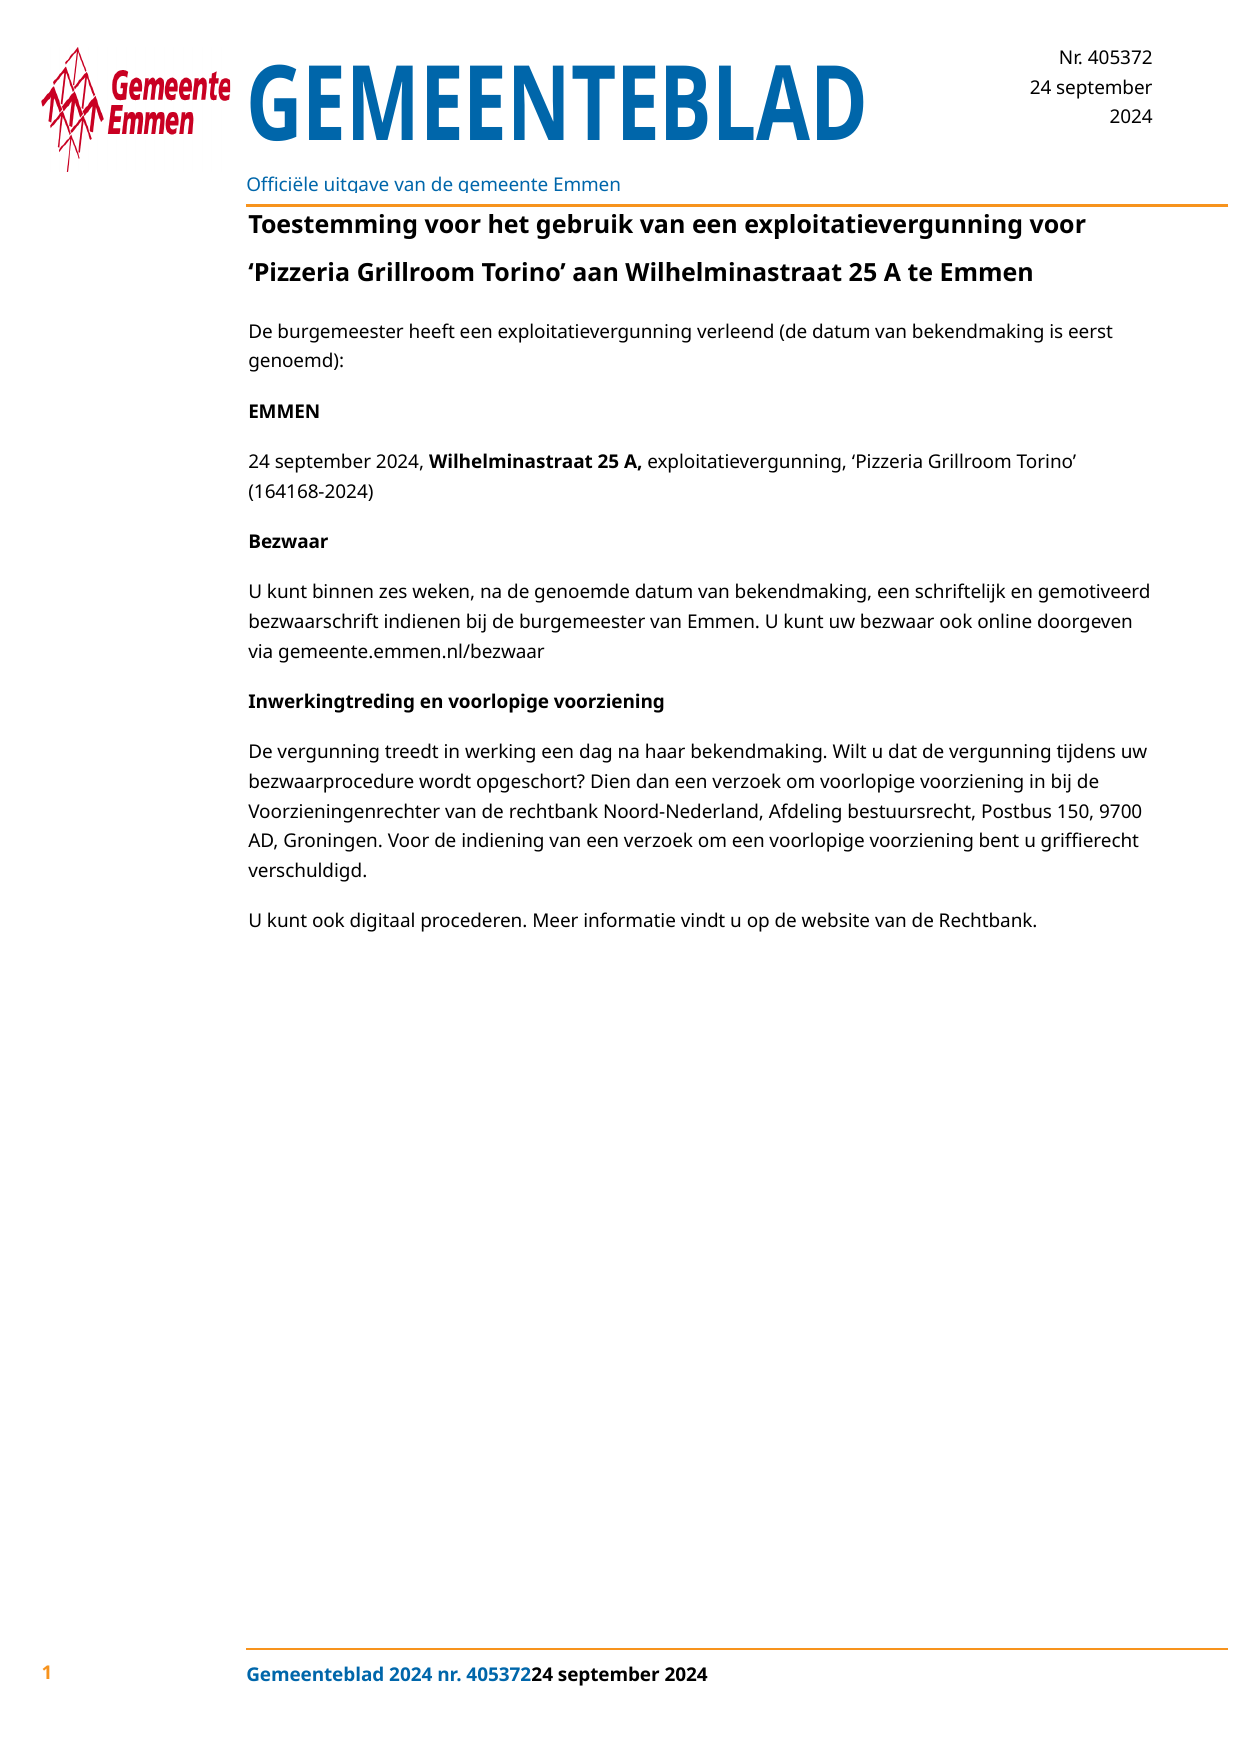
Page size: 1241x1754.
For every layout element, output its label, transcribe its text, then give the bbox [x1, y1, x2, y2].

text 24 september 2024, Wilhelminastraat 25 A, exploitatievergunning, ‘Pizzeria Grillroom Torino’ (164168-2024) [248, 448, 1152, 504]
text EMMEN [248, 398, 1152, 424]
text De burgemeester heeft een exploitatievergunning verleend (de datum van bekendmaking is eerst genoemd): [248, 318, 1152, 373]
text Bezwaar [248, 528, 1152, 554]
text De vergunning treedt in werking een dag na haar bekendmaking. Wilt u dat de vergunning tijdens uw bezwaarprocedure wordt opgeschort? Dien dan een verzoek om voorlopige voorziening in bij de Voorzieningenrechter van de rechtbank Noord-Nederland, Afdeling bestuursrecht, Postbus 150, 9700 AD, Groningen. Voor de indiening van een verzoek om een voorlopige voorziening bent u griffierecht verschuldigd. [248, 739, 1152, 883]
text U kunt ook digitaal procederen. Meer informatie vindt u op de website van de Rechtbank. [248, 907, 1152, 933]
text Toestemming voor het gebruik van een exploitatievergunning voor ‘Pizzeria Grillroom Torino’ aan Wilhelminastraat 25 A te Emmen [248, 207, 1152, 288]
text Inwerkingtreding en voorlopige voorziening [248, 688, 1152, 714]
text U kunt binnen zes weken, na de genoemde datum van bekendmaking, een schriftelijk en gemotiveerd bezwaarschrift indienen bij de burgemeester van Emmen. U kunt uw bezwaar ook online doorgeven via gemeente.emmen.nl/bezwaar [248, 579, 1152, 664]
picture [41, 47, 231, 172]
